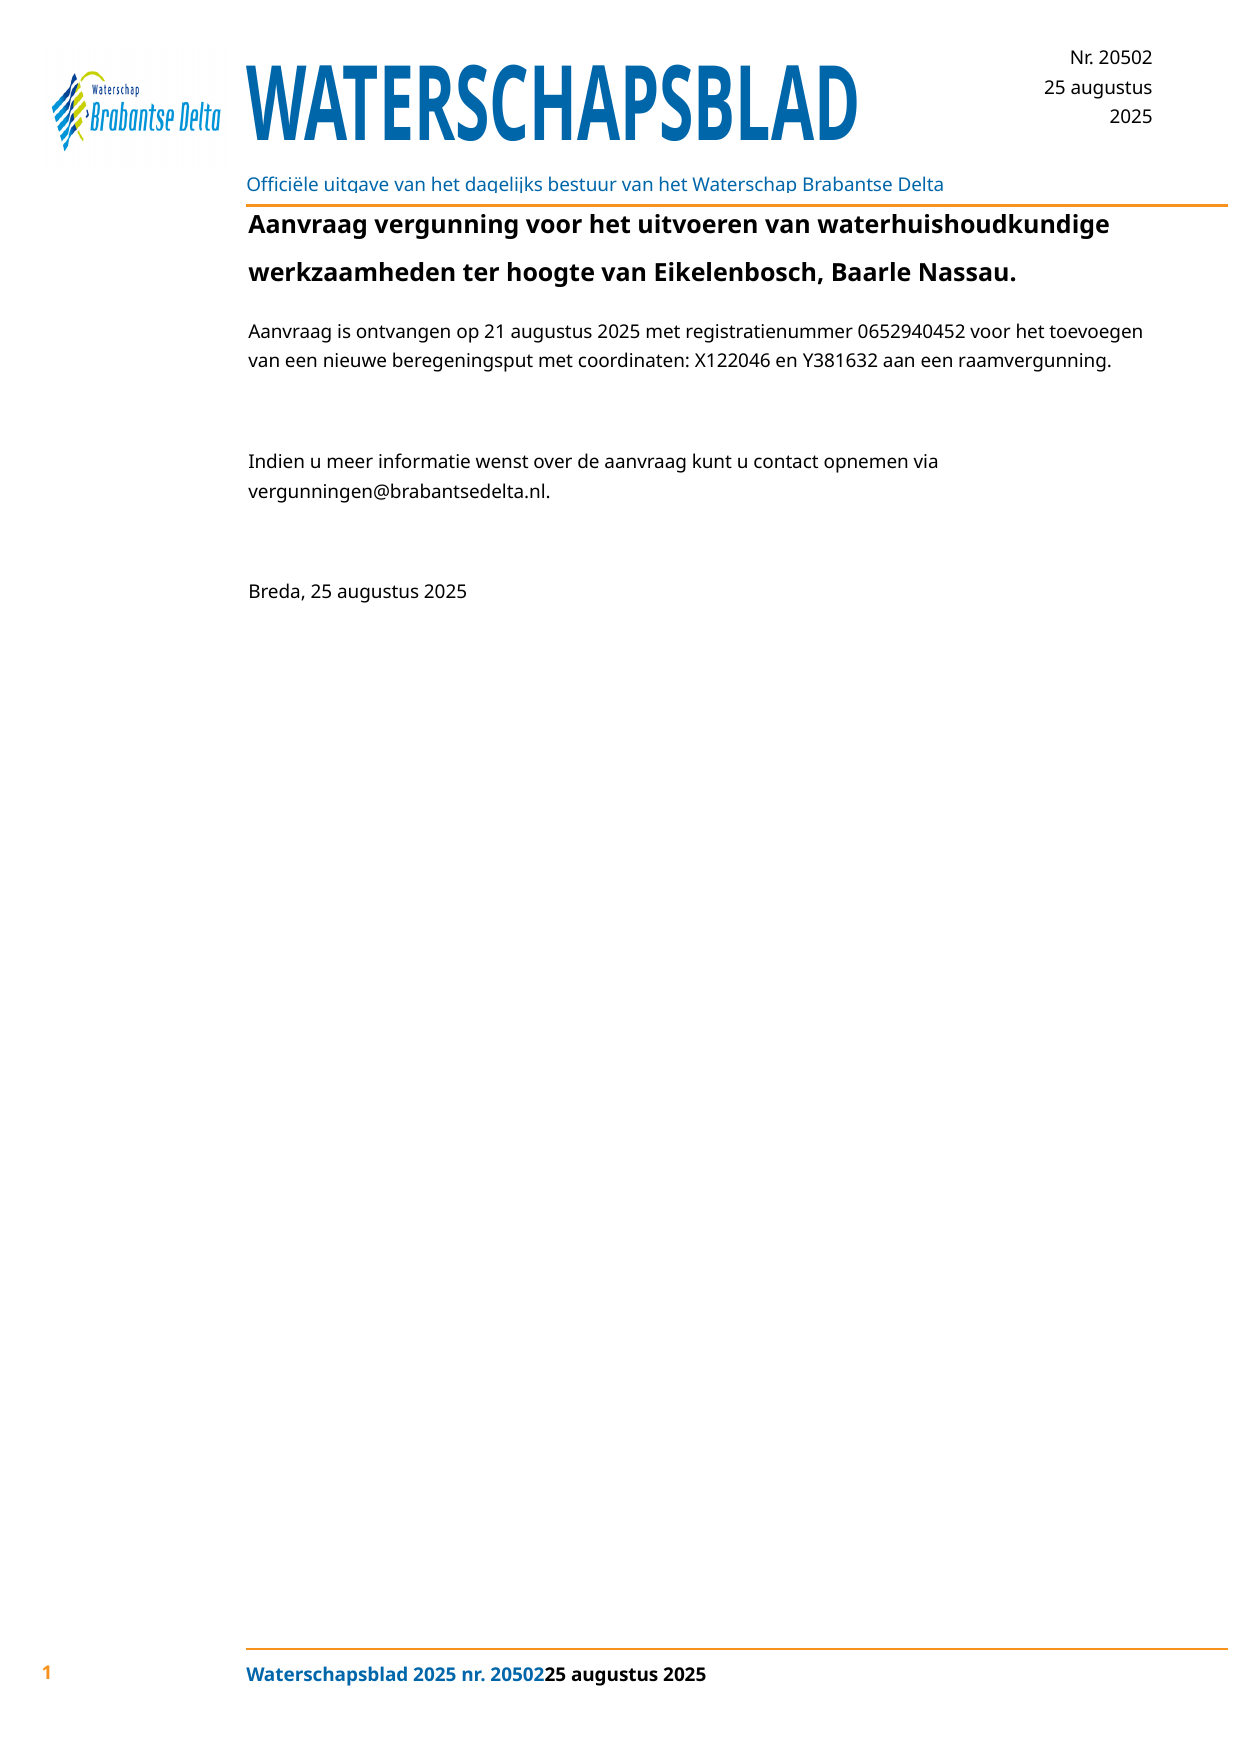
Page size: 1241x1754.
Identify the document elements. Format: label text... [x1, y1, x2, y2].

text Aanvraag is ontvangen op 21 augustus 2025 met registratienummer 0652940452 voor het toevoegen van een nieuwe beregeningsput met coordinaten: X122046 en Y381632 aan een raamvergunning. [248, 318, 1152, 373]
picture [41, 47, 231, 172]
text Breda, 25 augustus 2025 [248, 579, 1152, 604]
text Indien u meer informatie wenst over de aanvraag kunt u contact opnemen via vergunningen@brabantsedelta.nl. [248, 448, 1152, 504]
text Aanvraag vergunning voor het uitvoeren van waterhuishoudkundige werkzaamheden ter hoogte van Eikelenbosch, Baarle Nassau. [248, 207, 1152, 288]
